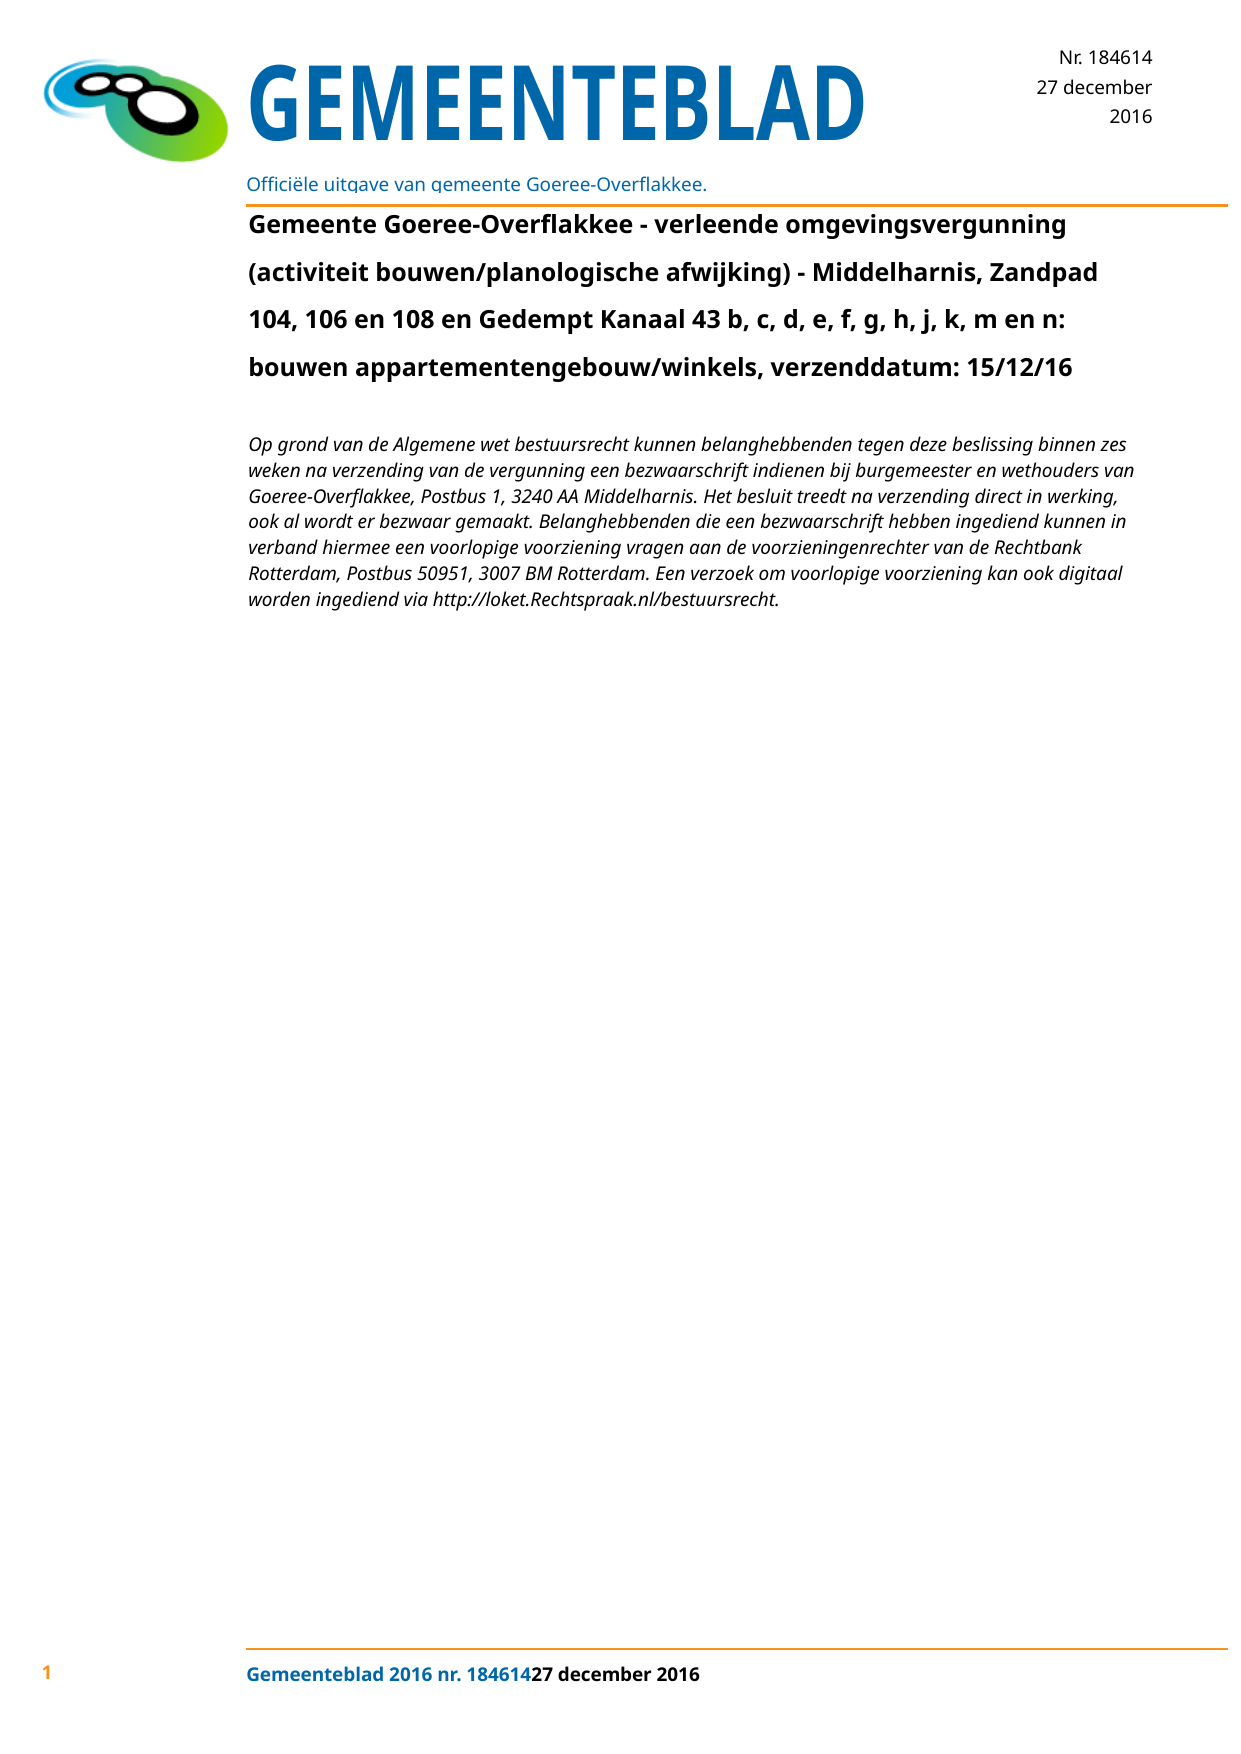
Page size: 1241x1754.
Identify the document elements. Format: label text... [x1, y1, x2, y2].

text Gemeente Goeree-Overflakkee - verleende omgevingsvergunning (activiteit bouwen/planologische afwijking) - Middelharnis, Zandpad 104, 106 en 108 en Gedempt Kanaal 43 b, c, d, e, f, g, h, j, k, m en n: bouwen appartementengebouw/winkels, verzenddatum: 15/12/16 [248, 207, 1152, 384]
text Op grond van de Algemene wet bestuursrecht kunnen belanghebbenden tegen deze beslissing binnen zes weken na verzending van de vergunning een bezwaarschrift indienen bij burgemeester en wethouders van Goeree-Overflakkee, Postbus 1, 3240 AA Middelharnis. Het besluit treedt na verzending direct in werking, ook al wordt er bezwaar gemaakt. Belanghebbenden die een bezwaarschrift hebben ingediend kunnen in verband hiermee een voorlopige voorziening vragen aan de voorzieningenrechter van de Rechtbank Rotterdam, Postbus 50951, 3007 BM Rotterdam. Een verzoek om voorlopige voorziening kan ook digitaal worden ingediend via http://loket.Rechtspraak.nl/bestuursrecht. [248, 431, 1152, 611]
picture [41, 47, 231, 172]
